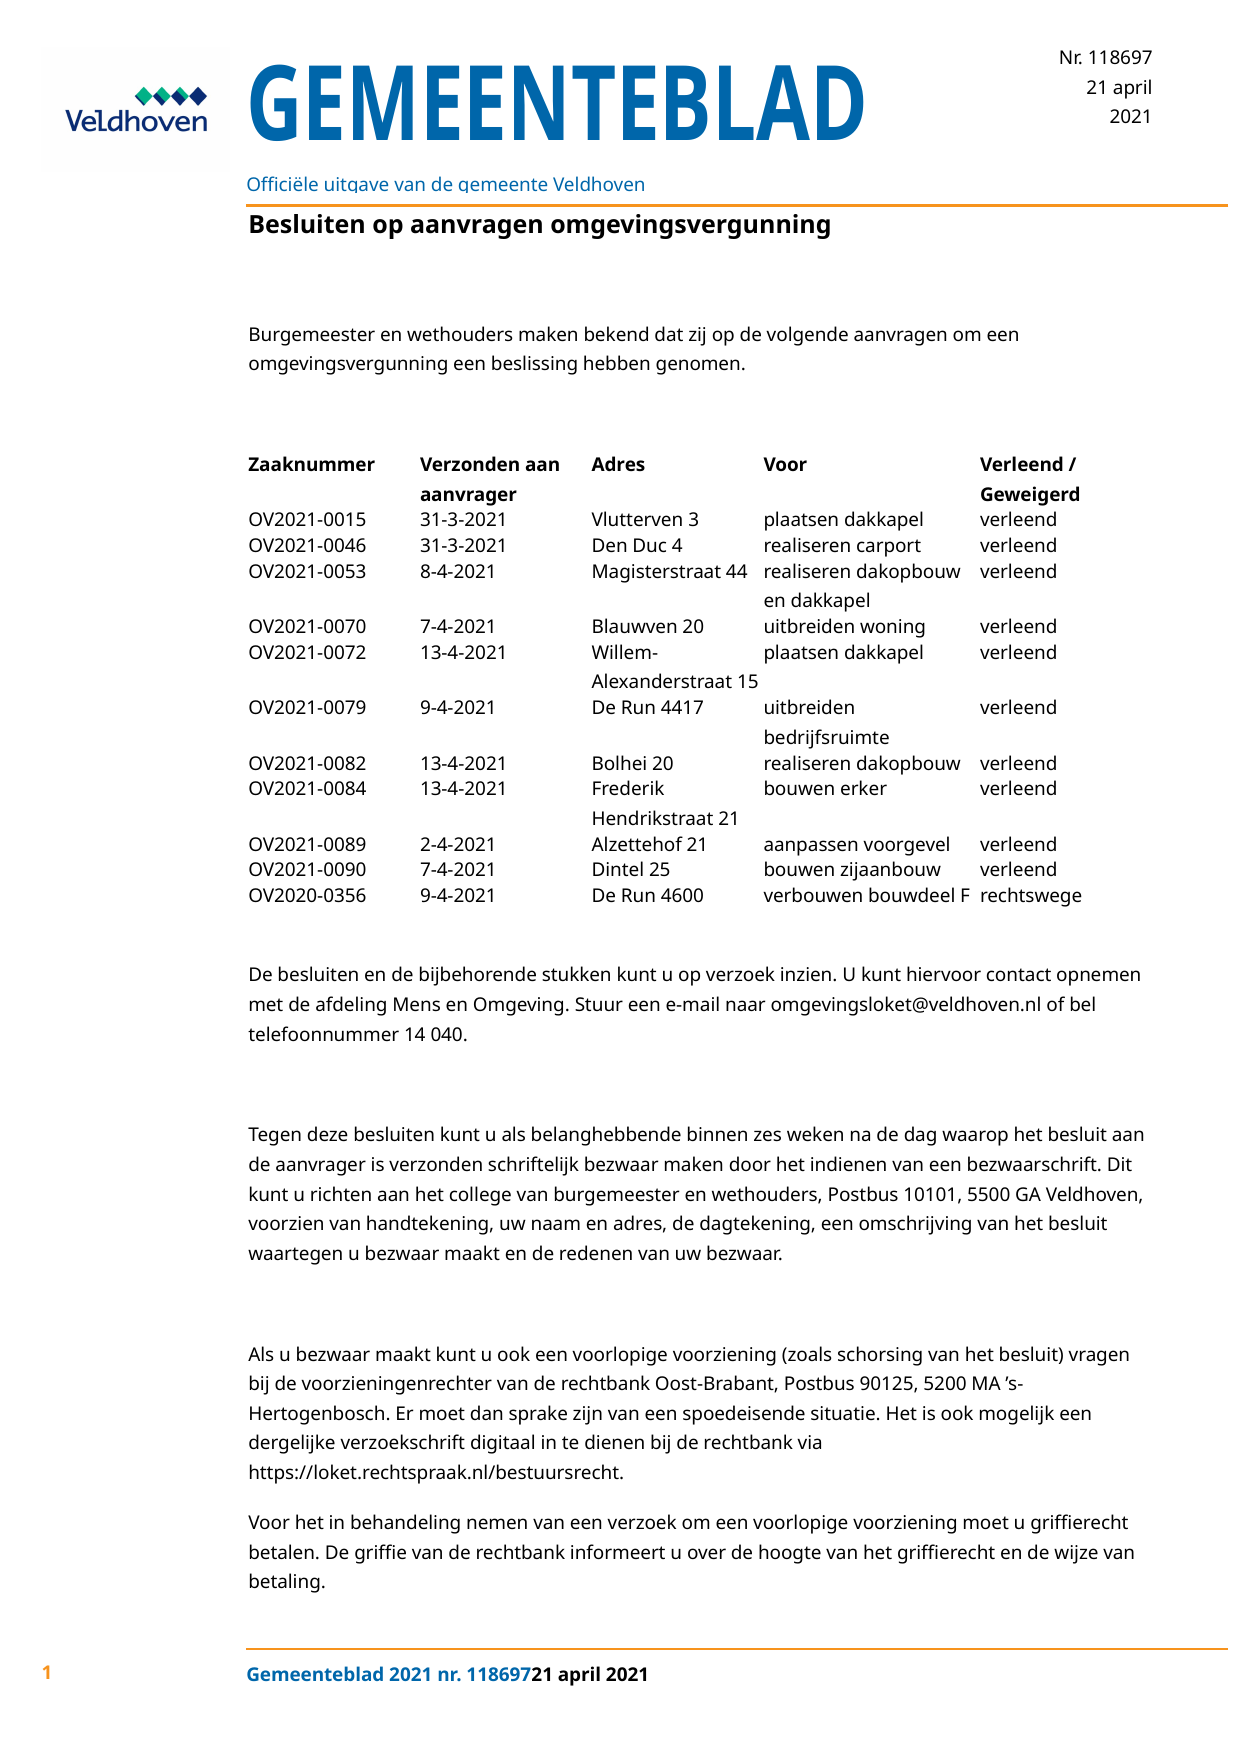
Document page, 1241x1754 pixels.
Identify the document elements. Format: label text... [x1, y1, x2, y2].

table_cell verleend [980, 831, 1152, 856]
table_cell Blauwven 20 [591, 613, 763, 639]
table_header Verzonden aan aanvrager [420, 451, 591, 507]
table_cell uitbreiden woning [763, 613, 980, 639]
text De besluiten en de bijbehorende stukken kunt u op verzoek inzien. U kunt hiervoor contact opnemen met de afdeling Mens en Omgeving. Stuur een e-mail naar omgevingsloket@veldhoven.nl of bel telefoonnummer 14 040. [248, 962, 1152, 1046]
text Als u bezwaar maakt kunt u ook een voorlopige voorziening (zoals schorsing van het besluit) vragen bij de voorzieningenrechter van de rechtbank Oost-Brabant, Postbus 90125, 5200 MA ’s-Hertogenbosch. Er moet dan sprake zijn van een spoedeisende situatie. Het is ook mogelijk een dergelijke verzoekschrift digitaal in te dienen bij de rechtbank via https://loket.rechtspraak.nl/bestuursrecht. [248, 1341, 1152, 1485]
table_cell OV2021-0089 [248, 831, 420, 856]
table_header Adres [591, 451, 763, 507]
text Voor het in behandeling nemen van een verzoek om een voorlopige voorziening moet u griffierecht betalen. De griffie van de rechtbank informeert u over de hoogte van het griffierecht en de wijze van betaling. [248, 1509, 1152, 1594]
table_cell verleend [980, 558, 1152, 613]
table_cell Frederik Hendrikstraat 21 [591, 775, 763, 831]
table_header Verleend / Geweigerd [980, 451, 1152, 507]
picture [41, 47, 231, 172]
table_cell OV2021-0046 [248, 532, 420, 558]
table_cell aanpassen voorgevel [763, 831, 980, 856]
table_cell verleend [980, 750, 1152, 775]
table_cell Dintel 25 [591, 856, 763, 882]
table_cell 31-3-2021 [420, 507, 591, 532]
table_cell 13-4-2021 [420, 639, 591, 694]
table_cell OV2021-0070 [248, 613, 420, 639]
table_cell OV2021-0084 [248, 775, 420, 831]
table_cell plaatsen dakkapel [763, 639, 980, 694]
table_cell OV2021-0072 [248, 639, 420, 694]
table_header Voor [763, 451, 980, 507]
table_cell verleend [980, 613, 1152, 639]
table_cell OV2021-0082 [248, 750, 420, 775]
table_cell 31-3-2021 [420, 532, 591, 558]
table_cell 9-4-2021 [420, 694, 591, 750]
table_cell 2-4-2021 [420, 831, 591, 856]
table_cell 13-4-2021 [420, 775, 591, 831]
table_cell OV2021-0015 [248, 507, 420, 532]
table_cell Willem-Alexanderstraat 15 [591, 639, 763, 694]
table_cell OV2021-0079 [248, 694, 420, 750]
table_cell bouwen zijaanbouw [763, 856, 980, 882]
table_cell 9-4-2021 [420, 882, 591, 908]
table_cell realiseren dakopbouw [763, 750, 980, 775]
table_cell Magisterstraat 44 [591, 558, 763, 613]
text Burgemeester en wethouders maken bekend dat zij op de volgende aanvragen om een omgevingsvergunning een beslissing hebben genomen. [248, 321, 1152, 376]
table_cell verleend [980, 507, 1152, 532]
table_cell realiseren carport [763, 532, 980, 558]
table_cell verbouwen bouwdeel F [763, 882, 980, 908]
table_cell Bolhei 20 [591, 750, 763, 775]
table_cell rechtswege [980, 882, 1152, 908]
table_cell 8-4-2021 [420, 558, 591, 613]
table_cell OV2020-0356 [248, 882, 420, 908]
table_cell Vlutterven 3 [591, 507, 763, 532]
table_cell verleend [980, 694, 1152, 750]
text Besluiten op aanvragen omgevingsvergunning [248, 207, 1152, 241]
table_cell Alzettehof 21 [591, 831, 763, 856]
table_cell verleend [980, 639, 1152, 694]
table_cell realiseren dakopbouw en dakkapel [763, 558, 980, 613]
table_cell OV2021-0053 [248, 558, 420, 613]
table_cell verleend [980, 775, 1152, 831]
table_cell verleend [980, 856, 1152, 882]
table_cell plaatsen dakkapel [763, 507, 980, 532]
table_header Zaaknummer [248, 451, 420, 507]
text Tegen deze besluiten kunt u als belanghebbende binnen zes weken na de dag waarop het besluit aan de aanvrager is verzonden schriftelijk bezwaar maken door het indienen van een bezwaarschrift. Dit kunt u richten aan het college van burgemeester en wethouders, Postbus 10101, 5500 GA Veldhoven, voorzien van handtekening, uw naam en adres, de dagtekening, een omschrijving van het besluit waartegen u bezwaar maakt en de redenen van uw bezwaar. [248, 1122, 1152, 1266]
table_cell Den Duc 4 [591, 532, 763, 558]
table_cell De Run 4600 [591, 882, 763, 908]
table_cell verleend [980, 532, 1152, 558]
table_cell OV2021-0090 [248, 856, 420, 882]
table_cell bouwen erker [763, 775, 980, 831]
table_cell 13-4-2021 [420, 750, 591, 775]
table_cell uitbreiden bedrijfsruimte [763, 694, 980, 750]
table_cell 7-4-2021 [420, 613, 591, 639]
table_cell De Run 4417 [591, 694, 763, 750]
table_cell 7-4-2021 [420, 856, 591, 882]
